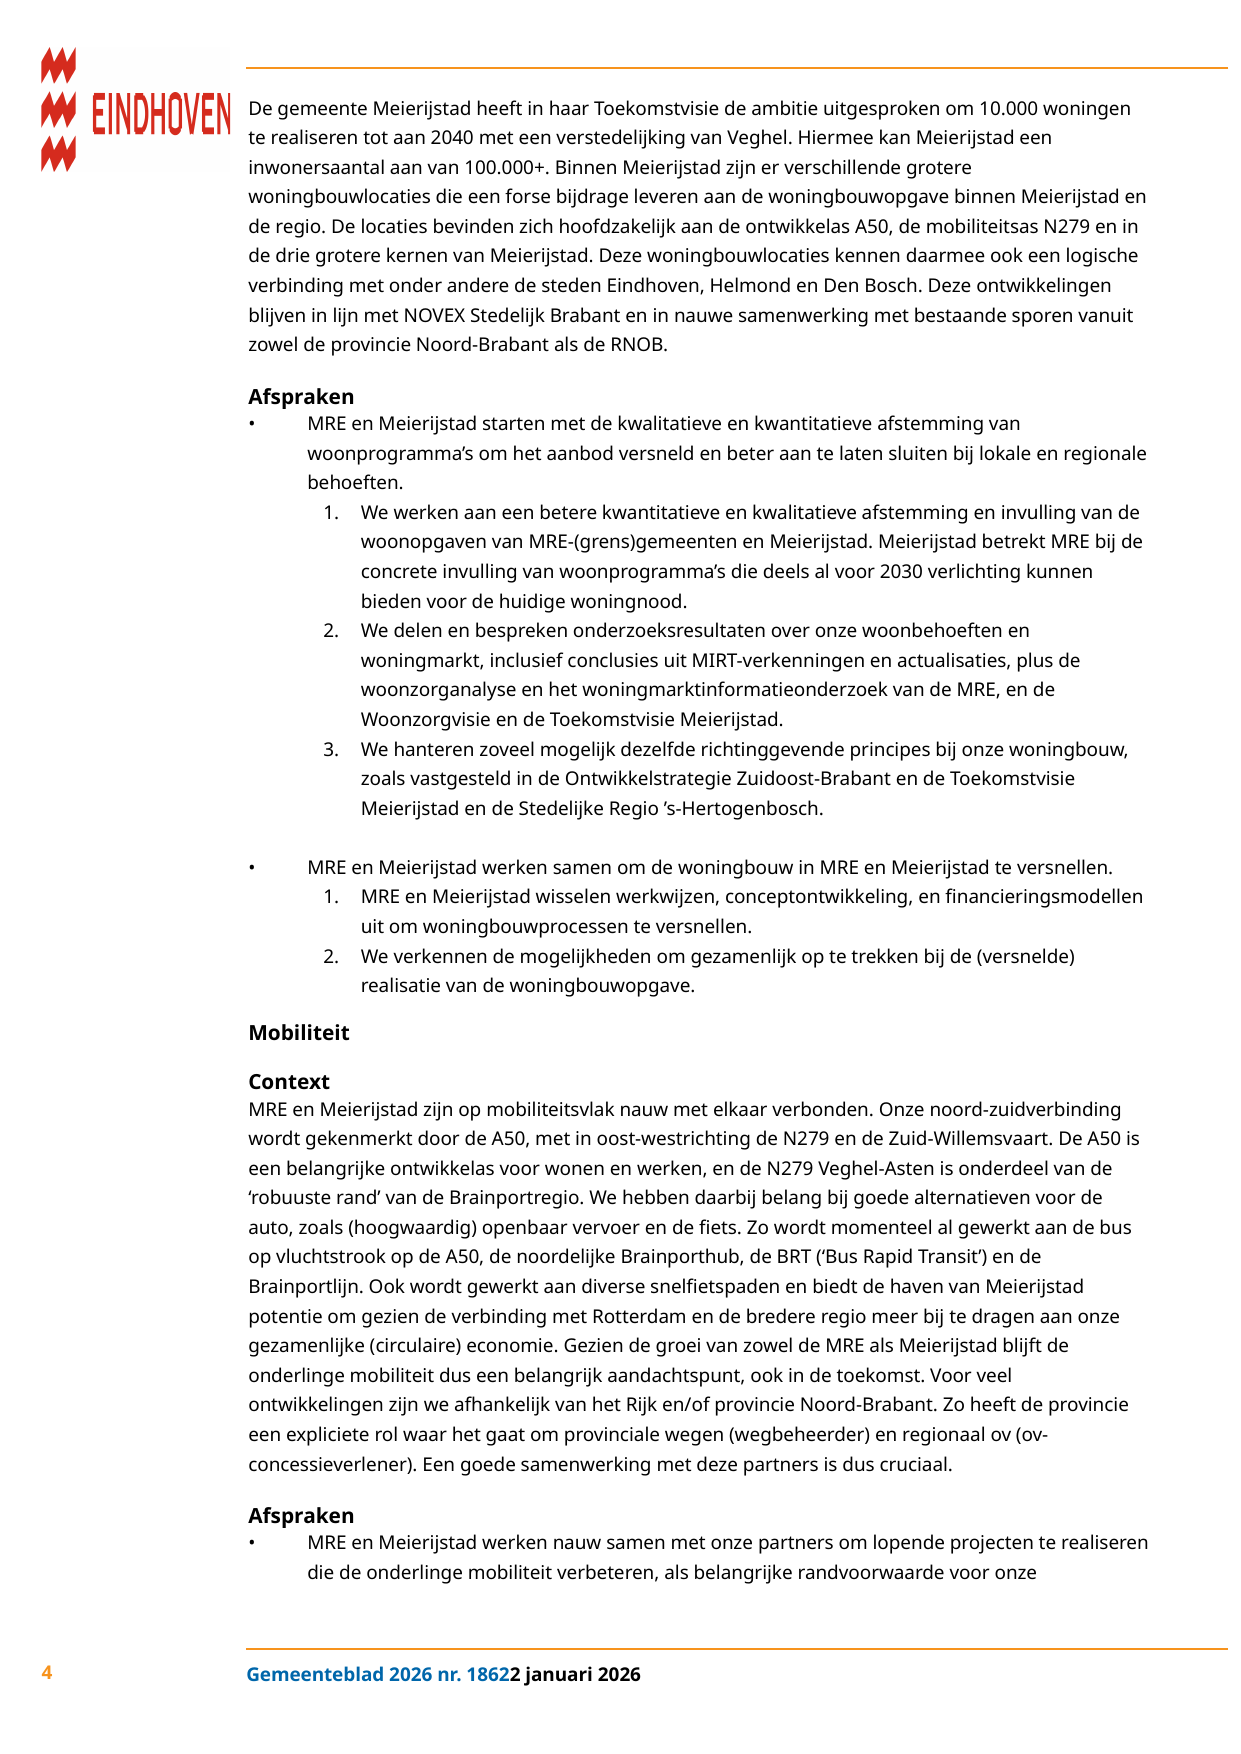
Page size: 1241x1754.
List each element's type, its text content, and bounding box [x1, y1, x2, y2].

text Afspraken [248, 382, 1152, 410]
text Mobiliteit [248, 1018, 1152, 1046]
list MRE en Meierijstad starten met de kwalitatieve en kwantitatieve afstemming van woonprogramma’s om het aanbod versneld en beter aan te laten sluiten bij lokale en regionale behoeften. [248, 410, 1152, 495]
picture [41, 47, 231, 172]
list We verkennen de mogelijkheden om gezamenlijk op te trekken bij de (versnelde) realisatie van de woningbouwopgave. [323, 943, 1152, 998]
list MRE en Meierijstad werken samen om de woningbouw in MRE en Meierijstad te versnellen. [248, 854, 1152, 880]
text De gemeente Meierijstad heeft in haar Toekomstvisie de ambitie uitgesproken om 10.000 woningen te realiseren tot aan 2040 met een verstedelijking van Veghel. Hiermee kan Meierijstad een inwonersaantal aan van 100.000+. Binnen Meierijstad zijn er verschillende grotere woningbouwlocaties die een forse bijdrage leveren aan de woningbouwopgave binnen Meierijstad en de regio. De locaties bevinden zich hoofdzakelijk aan de ontwikkelas A50, de mobiliteitsas N279 en in de drie grotere kernen van Meierijstad. Deze woningbouwlocaties kennen daarmee ook een logische verbinding met onder andere de steden Eindhoven, Helmond en Den Bosch. Deze ontwikkelingen blijven in lijn met NOVEX Stedelijk Brabant en in nauwe samenwerking met bestaande sporen vanuit zowel de provincie Noord-Brabant als de RNOB. [248, 95, 1152, 357]
list We werken aan een betere kwantitatieve en kwalitatieve afstemming en invulling van de woonopgaven van MRE-(grens)gemeenten en Meierijstad. Meierijstad betrekt MRE bij de concrete invulling van woonprogramma’s die deels al voor 2030 verlichting kunnen bieden voor de huidige woningnood. [323, 499, 1152, 613]
text MRE en Meierijstad zijn op mobiliteitsvlak nauw met elkaar verbonden. Onze noord-zuidverbinding wordt gekenmerkt door de A50, met in oost-westrichting de N279 en de Zuid-Willemsvaart. De A50 is een belangrijke ontwikkelas voor wonen en werken, en de N279 Veghel-Asten is onderdeel van de ‘robuuste rand’ van de Brainportregio. We hebben daarbij belang bij goede alternatieven voor de auto, zoals (hoogwaardig) openbaar vervoer en de fiets. Zo wordt momenteel al gewerkt aan de bus op vluchtstrook op de A50, de noordelijke Brainporthub, de BRT (‘Bus Rapid Transit’) en de Brainportlijn. Ook wordt gewerkt aan diverse snelfietspaden en biedt de haven van Meierijstad potentie om gezien de verbinding met Rotterdam en de bredere regio meer bij te dragen aan onze gezamenlijke (circulaire) economie. Gezien de groei van zowel de MRE als Meierijstad blijft de onderlinge mobiliteit dus een belangrijk aandachtspunt, ook in de toekomst. Voor veel ontwikkelingen zijn we afhankelijk van het Rijk en/of provincie Noord-Brabant. Zo heeft de provincie een expliciete rol waar het gaat om provinciale wegen (wegbeheerder) en regionaal ov (ov-concessieverlener). Een goede samenwerking met deze partners is dus cruciaal. [248, 1096, 1152, 1476]
list We hanteren zoveel mogelijk dezelfde richtinggevende principes bij onze woningbouw, zoals vastgesteld in de Ontwikkelstrategie Zuidoost-Brabant en de Toekomstvisie Meierijstad en de Stedelijke Regio ’s-Hertogenbosch. [323, 736, 1152, 821]
text Afspraken [248, 1501, 1152, 1529]
list We delen en bespreken onderzoeksresultaten over onze woonbehoeften en woningmarkt, inclusief conclusies uit MIRT-verkenningen en actualisaties, plus de woonzorganalyse en het woningmarktinformatieonderzoek van de MRE, en de Woonzorgvisie en de Toekomstvisie Meierijstad. [323, 617, 1152, 732]
list MRE en Meierijstad werken nauw samen met onze partners om lopende projecten te realiseren die de onderlinge mobiliteit verbeteren, als belangrijke randvoorwaarde voor onze [248, 1529, 1152, 1585]
text Context [248, 1067, 1152, 1096]
list MRE en Meierijstad wisselen werkwijzen, conceptontwikkeling, en financieringsmodellen uit om woningbouwprocessen te versnellen. [323, 884, 1152, 939]
